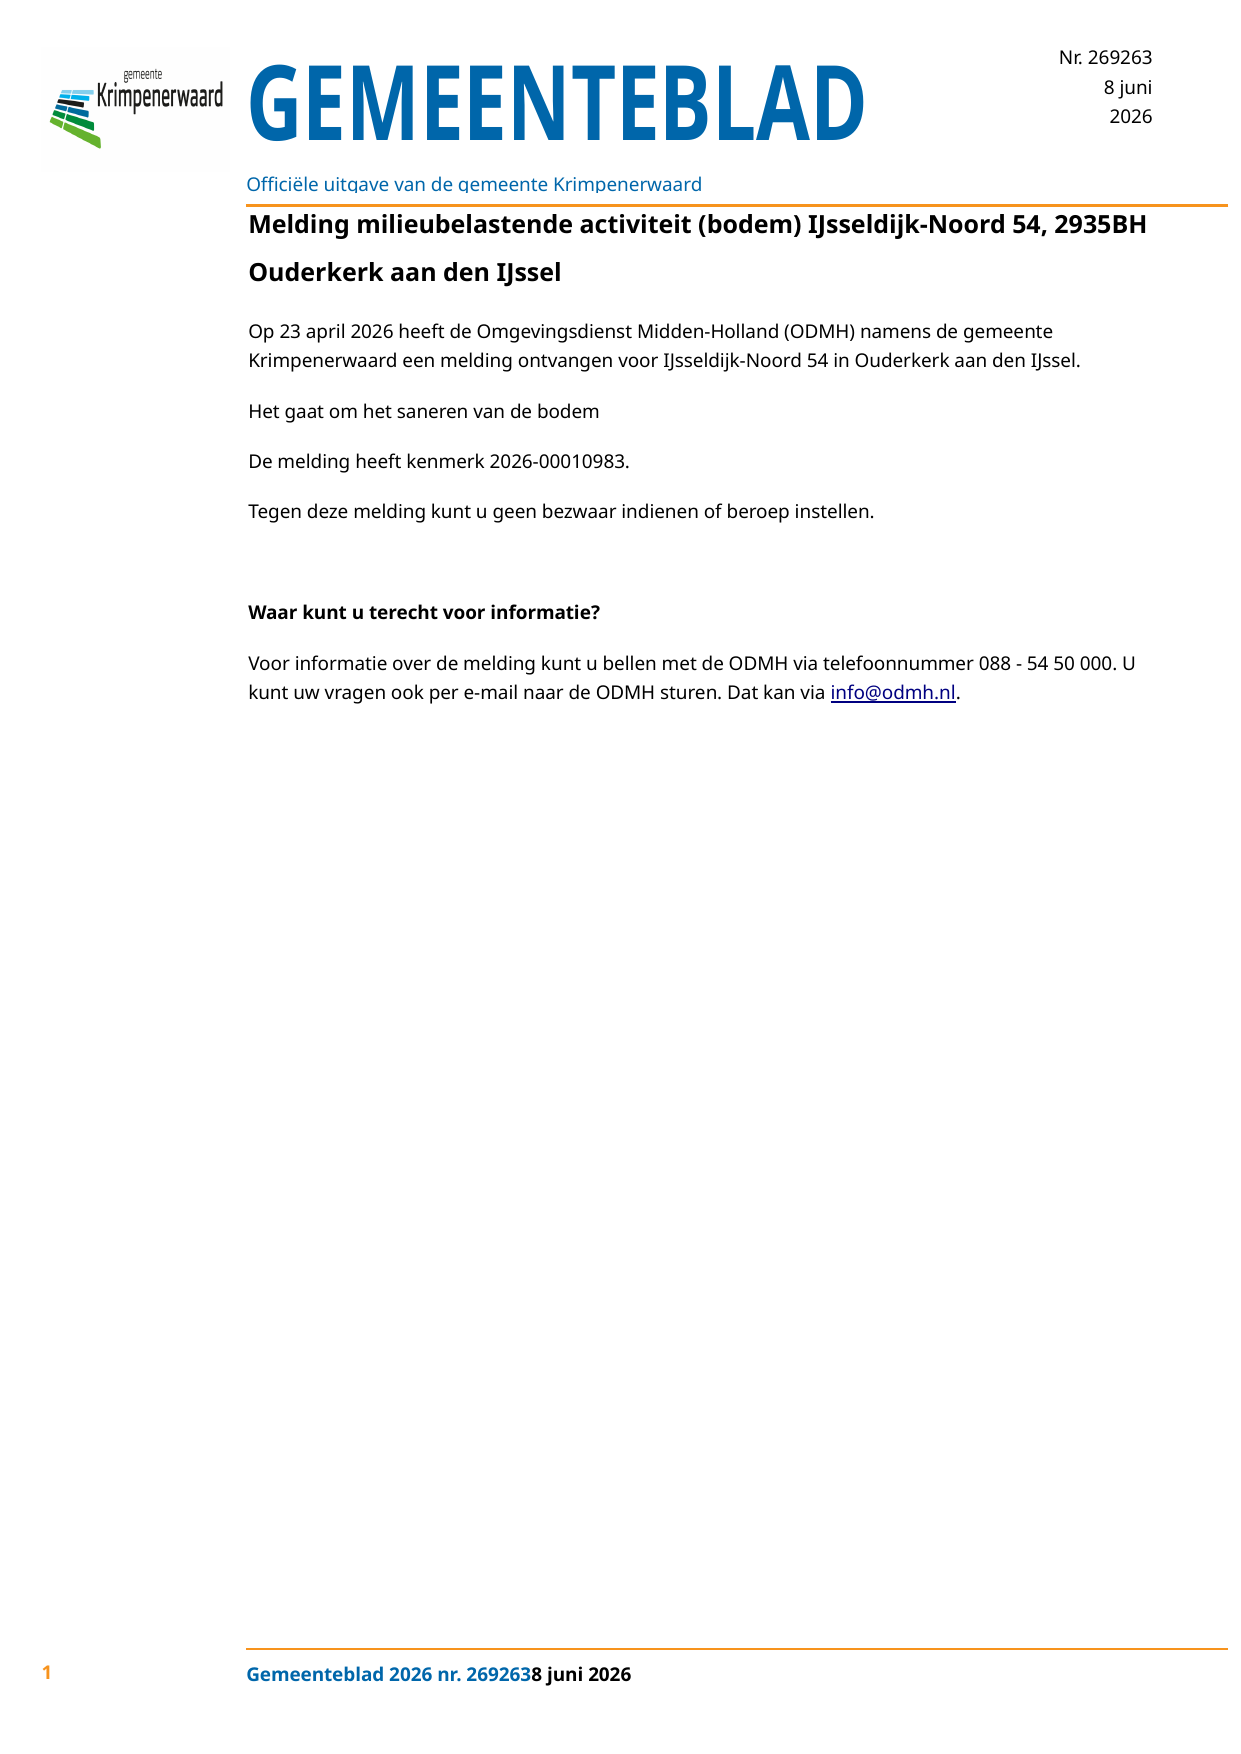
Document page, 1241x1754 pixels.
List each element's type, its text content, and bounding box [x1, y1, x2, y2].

text De melding heeft kenmerk 2026-00010983. [248, 448, 1152, 474]
text Op 23 april 2026 heeft de Omgevingsdienst Midden-Holland (ODMH) namens de gemeente Krimpenerwaard een melding ontvangen voor IJsseldijk-Noord 54 in Ouderkerk aan den IJssel. [248, 318, 1152, 373]
text Waar kunt u terecht voor informatie? [248, 599, 1152, 625]
text Het gaat om het saneren van de bodem [248, 398, 1152, 424]
text Voor informatie over de melding kunt u bellen met de ODMH via telefoonnummer 088 - 54 50 000. U kunt uw vragen ook per e-mail naar de ODMH sturen. Dat kan via info@odmh.nl. [248, 650, 1152, 705]
text Tegen deze melding kunt u geen bezwaar indienen of beroep instellen. [248, 499, 1152, 524]
text Melding milieubelastende activiteit (bodem) IJsseldijk-Noord 54, 2935BH Ouderkerk aan den IJssel [248, 207, 1152, 288]
picture [41, 47, 231, 172]
